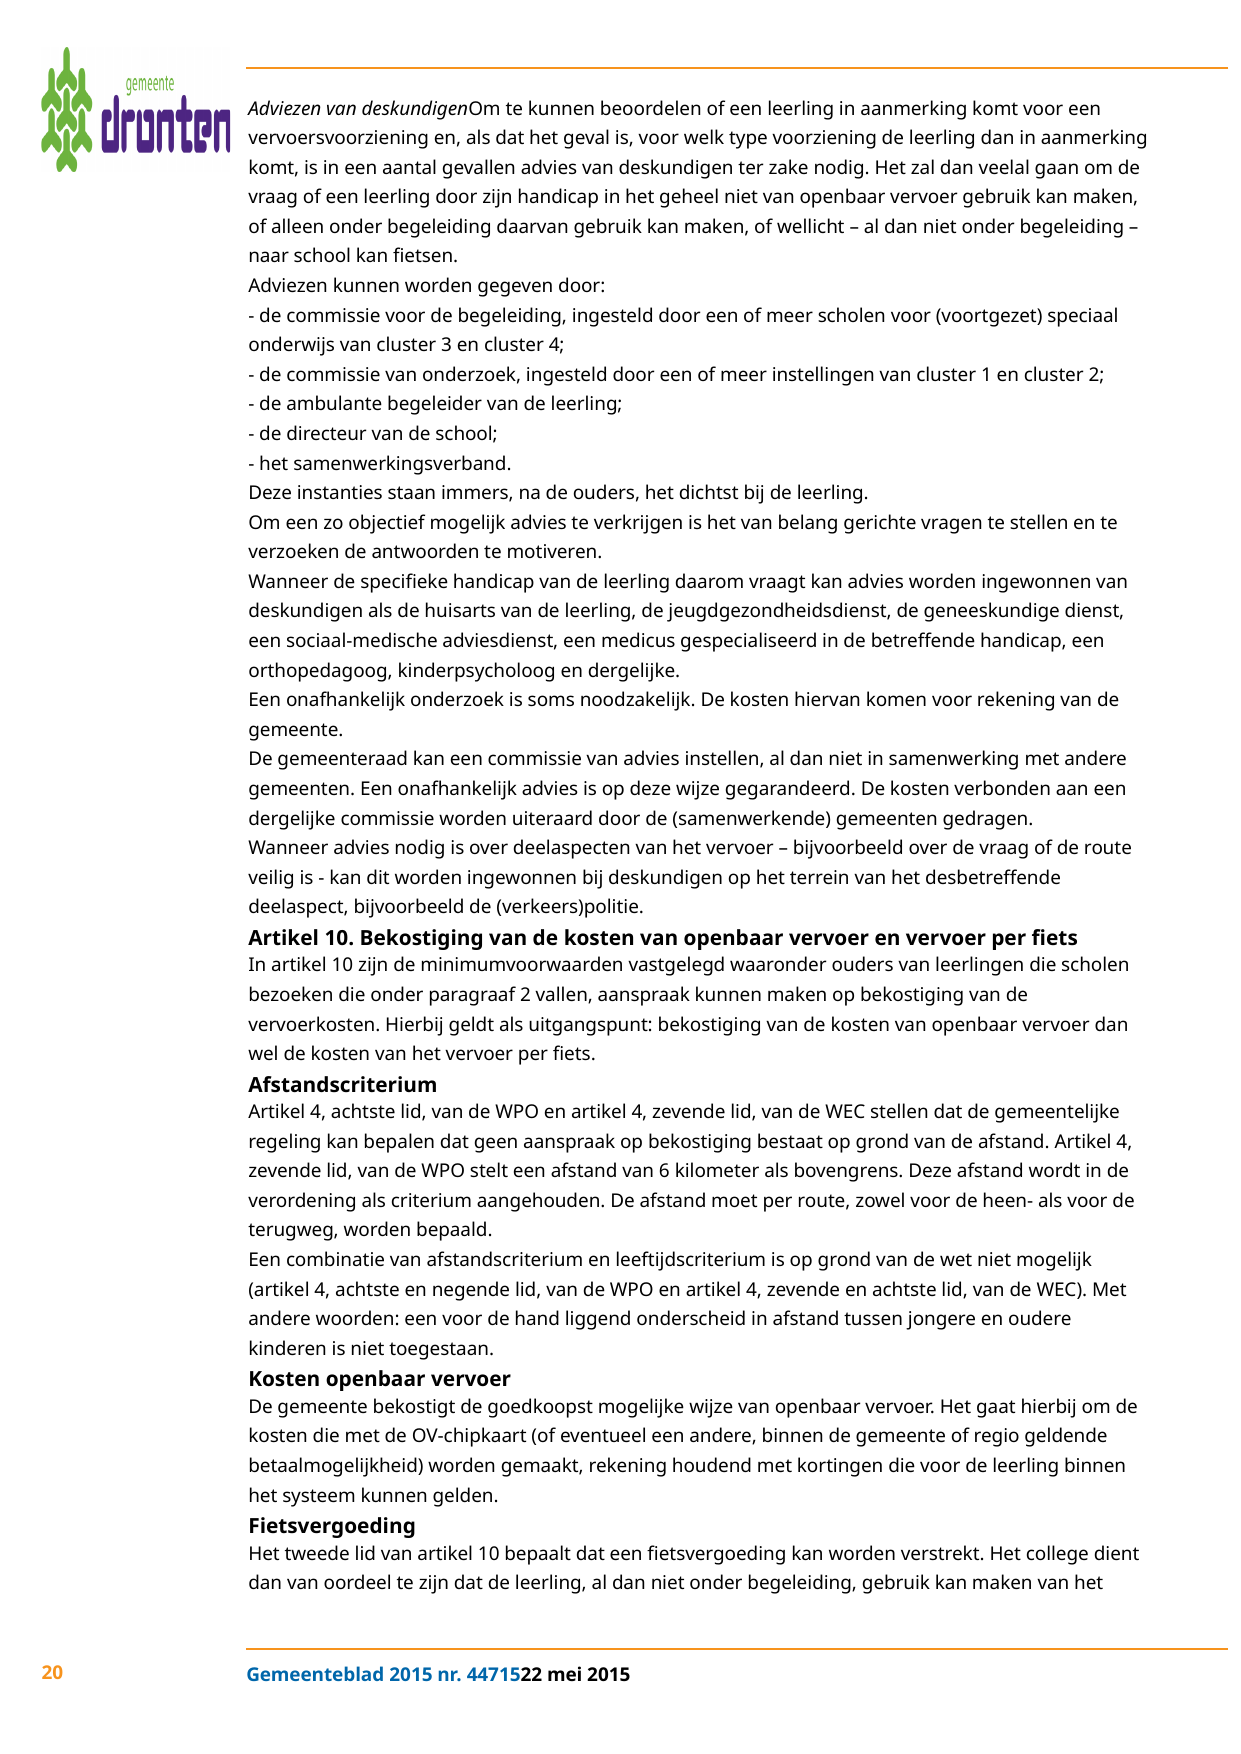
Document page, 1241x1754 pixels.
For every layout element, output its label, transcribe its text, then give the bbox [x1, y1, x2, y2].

text - de ambulante begeleider van de leerling; [248, 391, 1152, 416]
text Wanneer advies nodig is over deelaspecten van het vervoer – bijvoorbeeld over de vraag of de route veilig is - kan dit worden ingewonnen bij deskundigen op het terrein van het desbetreffende deelaspect, bijvoorbeeld de (verkeers)politie. [248, 834, 1152, 919]
text Kosten openbaar vervoer [248, 1364, 1152, 1393]
text Adviezen van deskundigenOm te kunnen beoordelen of een leerling in aanmerking komt voor een vervoersvoorziening en, als dat het geval is, voor welk type voorziening de leerling dan in aanmerking komt, is in een aantal gevallen advies van deskundigen ter zake nodig. Het zal dan veelal gaan om de vraag of een leerling door zijn handicap in het geheel niet van openbaar vervoer gebruik kan maken, of alleen onder begeleiding daarvan gebruik kan maken, of wellicht – al dan niet onder begeleiding – naar school kan fietsen. [248, 95, 1152, 268]
text Wanneer de specifieke handicap van de leerling daarom vraagt kan advies worden ingewonnen van deskundigen als de huisarts van de leerling, de jeugdgezondheidsdienst, de geneeskundige dienst, een sociaal-medische adviesdienst, een medicus gespecialiseerd in de betreffende handicap, een orthopedagoog, kinderpsycholoog en dergelijke. [248, 568, 1152, 683]
text De gemeenteraad kan een commissie van advies instellen, al dan niet in samenwerking met andere gemeenten. Een onafhankelijk advies is op deze wijze gegarandeerd. De kosten verbonden aan een dergelijke commissie worden uiteraard door de (samenwerkende) gemeenten gedragen. [248, 746, 1152, 831]
text Om een zo objectief mogelijk advies te verkrijgen is het van belang gerichte vragen te stellen en te verzoeken de antwoorden te motiveren. [248, 509, 1152, 564]
text Een onafhankelijk onderzoek is soms noodzakelijk. De kosten hiervan komen voor rekening van de gemeente. [248, 686, 1152, 742]
text - de commissie voor de begeleiding, ingesteld door een of meer scholen voor (voortgezet) speciaal onderwijs van cluster 3 en cluster 4; [248, 302, 1152, 357]
text - het samenwerkingsverband. [248, 450, 1152, 476]
picture [41, 47, 231, 172]
text Het tweede lid van artikel 10 bepaalt dat een fietsvergoeding kan worden verstrekt. Het college dient dan van oordeel te zijn dat de leerling, al dan niet onder begeleiding, gebruik kan maken van het [248, 1540, 1152, 1595]
text Een combinatie van afstandscriterium en leeftijdscriterium is op grond van de wet niet mogelijk (artikel 4, achtste en negende lid, van de WPO en artikel 4, zevende en achtste lid, van de WEC). Met andere woorden: een voor de hand liggend onderscheid in afstand tussen jongere en oudere kinderen is niet toegestaan. [248, 1246, 1152, 1361]
text De gemeente bekostigt de goedkoopst mogelijke wijze van openbaar vervoer. Het gaat hierbij om de kosten die met de OV-chipkaart (of eventueel een andere, binnen de gemeente of regio geldende betaalmogelijkheid) worden gemaakt, rekening houdend met kortingen die voor de leerling binnen het systeem kunnen gelden. [248, 1393, 1152, 1507]
text In artikel 10 zijn de minimumvoorwaarden vastgelegd waaronder ouders van leerlingen die scholen bezoeken die onder paragraaf 2 vallen, aanspraak kunnen maken op bekostiging van de vervoerkosten. Hierbij geldt als uitgangspunt: bekostiging van de kosten van openbaar vervoer dan wel de kosten van het vervoer per fiets. [248, 952, 1152, 1066]
text Fietsvergoeding [248, 1511, 1152, 1540]
text - de commissie van onderzoek, ingesteld door een of meer instellingen van cluster 1 en cluster 2; [248, 361, 1152, 387]
text Artikel 4, achtste lid, van de WPO en artikel 4, zevende lid, van de WEC stellen dat de gemeentelijke regeling kan bepalen dat geen aanspraak op bekostiging bestaat op grond van de afstand. Artikel 4, zevende lid, van de WPO stelt een afstand van 6 kilometer als bovengrens. Deze afstand wordt in de verordening als criterium aangehouden. De afstand moet per route, zowel voor de heen- als voor de terugweg, worden bepaald. [248, 1098, 1152, 1242]
text Afstandscriterium [248, 1070, 1152, 1098]
text Deze instanties staan immers, na de ouders, het dichtst bij de leerling. [248, 479, 1152, 505]
text Artikel 10. Bekostiging van de kosten van openbaar vervoer en vervoer per fiets [248, 923, 1152, 952]
text - de directeur van de school; [248, 420, 1152, 446]
text Adviezen kunnen worden gegeven door: [248, 272, 1152, 298]
